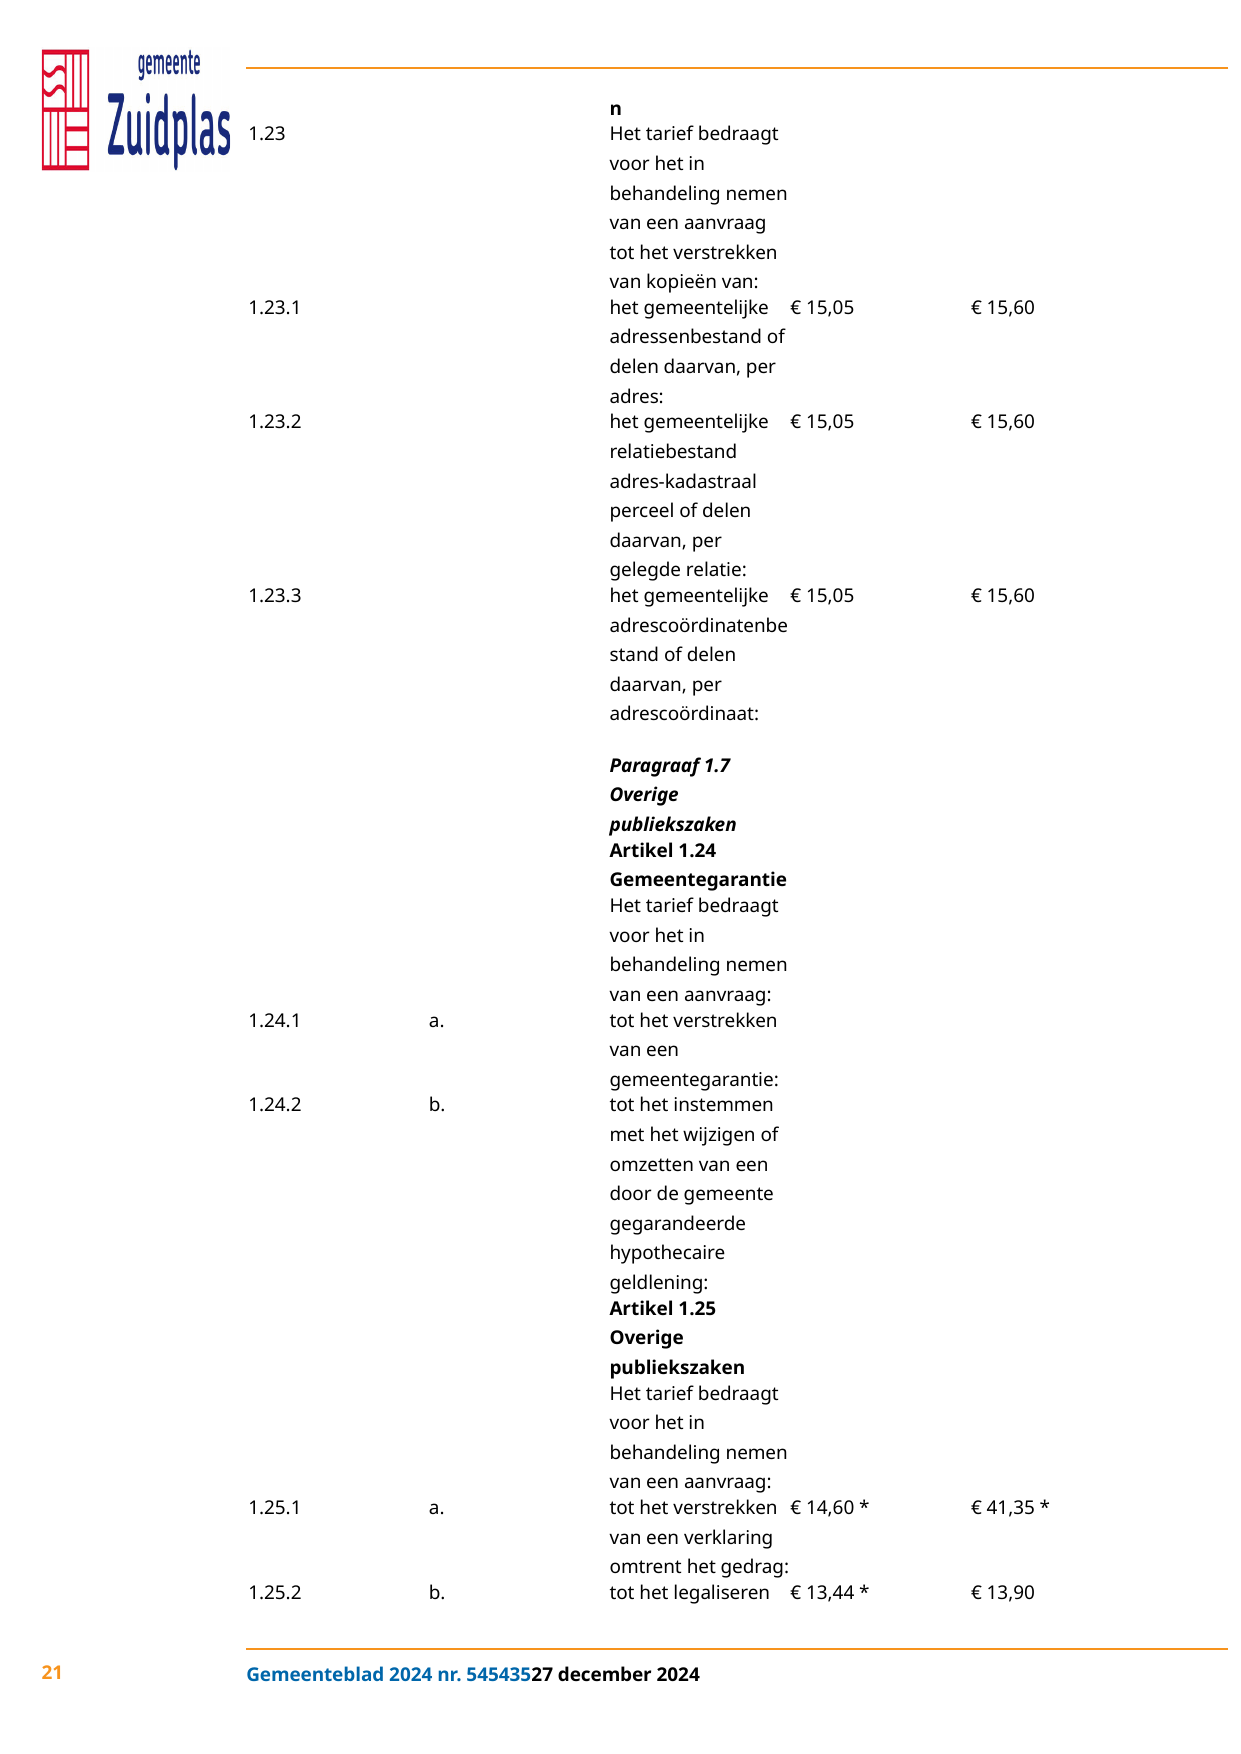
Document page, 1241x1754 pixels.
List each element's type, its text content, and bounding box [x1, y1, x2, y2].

table_cell tot het verstrekken van een verklaring omtrent het gedrag: [609, 1494, 790, 1579]
table_cell [971, 752, 1152, 837]
table_cell [790, 1007, 971, 1092]
table_cell [429, 892, 609, 1007]
table_cell [790, 892, 971, 1007]
table_cell [790, 121, 971, 294]
table_cell [429, 409, 609, 582]
table_cell [429, 582, 609, 726]
table_cell € 13,44 * [790, 1579, 971, 1605]
table_cell b. [429, 1579, 609, 1605]
table_cell [971, 1295, 1152, 1380]
table_cell [429, 294, 609, 409]
table_cell [971, 837, 1152, 892]
table_cell [248, 95, 429, 121]
table_cell € 15,05 [790, 409, 971, 582]
table_cell 1.23.1 [248, 294, 429, 409]
table_cell Het tarief bedraagt voor het in behandeling nemen van een aanvraag: [609, 1380, 790, 1494]
table_cell tot het instemmen met het wijzigen of omzetten van een door de gemeente gegarandeerde hypothecaire geldlening: [609, 1092, 790, 1295]
table_cell [971, 1380, 1152, 1494]
table_cell [971, 1092, 1152, 1295]
table_cell Het tarief bedraagt voor het in behandeling nemen van een aanvraag tot het verstrekken van kopieën van: [609, 121, 790, 294]
table_cell Het tarief bedraagt voor het in behandeling nemen van een aanvraag: [609, 892, 790, 1007]
table_cell [971, 121, 1152, 294]
table_cell € 15,05 [790, 582, 971, 726]
table_cell € 15,60 [971, 294, 1152, 409]
table_cell [248, 1380, 429, 1494]
table_cell [429, 1295, 609, 1380]
picture [41, 47, 231, 172]
table_cell € 15,60 [971, 409, 1152, 582]
table_cell [971, 726, 1152, 752]
table_cell a. [429, 1007, 609, 1092]
table_cell het gemeentelijke adrescoördinatenbestand of delen daarvan, per adrescoördinaat: [609, 582, 790, 726]
table_cell 1.23.3 [248, 582, 429, 726]
table_cell [248, 726, 429, 752]
table_cell [429, 752, 609, 837]
table_cell [429, 95, 609, 121]
table_cell € 13,90 [971, 1579, 1152, 1605]
table_cell Paragraaf 1.7 Overige publiekszaken [609, 752, 790, 837]
table_cell [429, 1380, 609, 1494]
table_cell [609, 726, 790, 752]
table_cell [790, 1295, 971, 1380]
table_cell tot het legaliseren [609, 1579, 790, 1605]
table_cell [248, 1295, 429, 1380]
table_cell [790, 95, 971, 121]
table_cell b. [429, 1092, 609, 1295]
table_cell [971, 892, 1152, 1007]
table_cell [971, 1007, 1152, 1092]
table_cell [790, 837, 971, 892]
table_cell Artikel 1.25 Overige publiekszaken [609, 1295, 790, 1380]
table_cell [429, 837, 609, 892]
table_cell [790, 726, 971, 752]
table_cell € 41,35 * [971, 1494, 1152, 1579]
table_cell € 15,60 [971, 582, 1152, 726]
table_cell het gemeentelijke adressenbestand of delen daarvan, per adres: [609, 294, 790, 409]
table_cell tot het verstrekken van een gemeentegarantie: [609, 1007, 790, 1092]
table_cell [248, 752, 429, 837]
table_cell het gemeentelijke relatiebestand adres-kadastraal perceel of delen daarvan, per gelegde relatie: [609, 409, 790, 582]
table_cell 1.25.2 [248, 1579, 429, 1605]
table_cell [790, 1380, 971, 1494]
table_cell 1.23 [248, 121, 429, 294]
table_cell 1.24.1 [248, 1007, 429, 1092]
table_cell Artikel 1.24 Gemeentegarantie [609, 837, 790, 892]
table_cell [790, 752, 971, 837]
table_cell [429, 726, 609, 752]
table_cell 1.25.1 [248, 1494, 429, 1579]
table_cell € 15,05 [790, 294, 971, 409]
table_cell [248, 837, 429, 892]
table_cell [790, 1092, 971, 1295]
table_cell [971, 95, 1152, 121]
table_cell n [609, 95, 790, 121]
table_cell [429, 121, 609, 294]
table_cell 1.24.2 [248, 1092, 429, 1295]
table_cell € 14,60 * [790, 1494, 971, 1579]
table_cell 1.23.2 [248, 409, 429, 582]
table_cell [248, 892, 429, 1007]
table_cell a. [429, 1494, 609, 1579]
